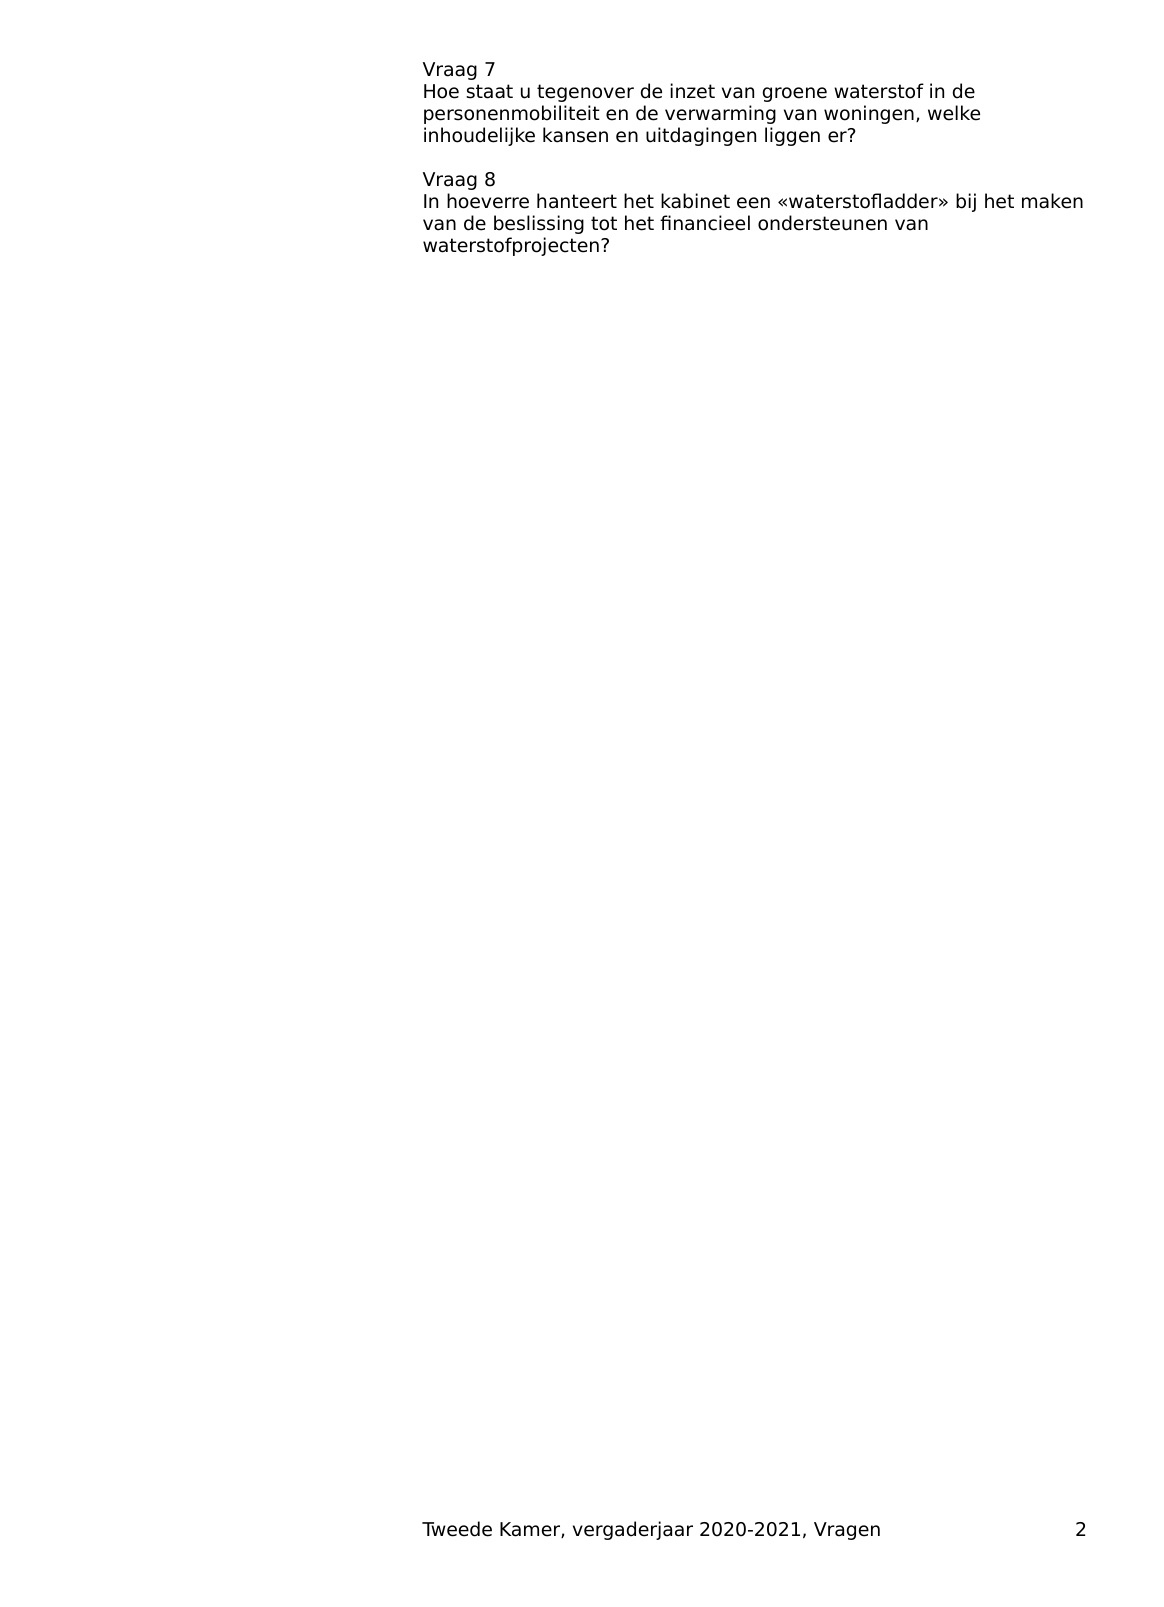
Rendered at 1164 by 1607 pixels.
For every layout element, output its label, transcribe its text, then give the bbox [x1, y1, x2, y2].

text Vraag 7 [422, 59, 1087, 81]
text Vraag 8 [422, 169, 1087, 191]
text In hoeverre hanteert het kabinet een «waterstofladder» bij het maken van de beslissing tot het financieel ondersteunen van waterstofprojecten? [422, 191, 1087, 257]
text Hoe staat u tegenover de inzet van groene waterstof in de personenmobiliteit en de verwarming van woningen, welke inhoudelijke kansen en uitdagingen liggen er? [422, 81, 1087, 147]
